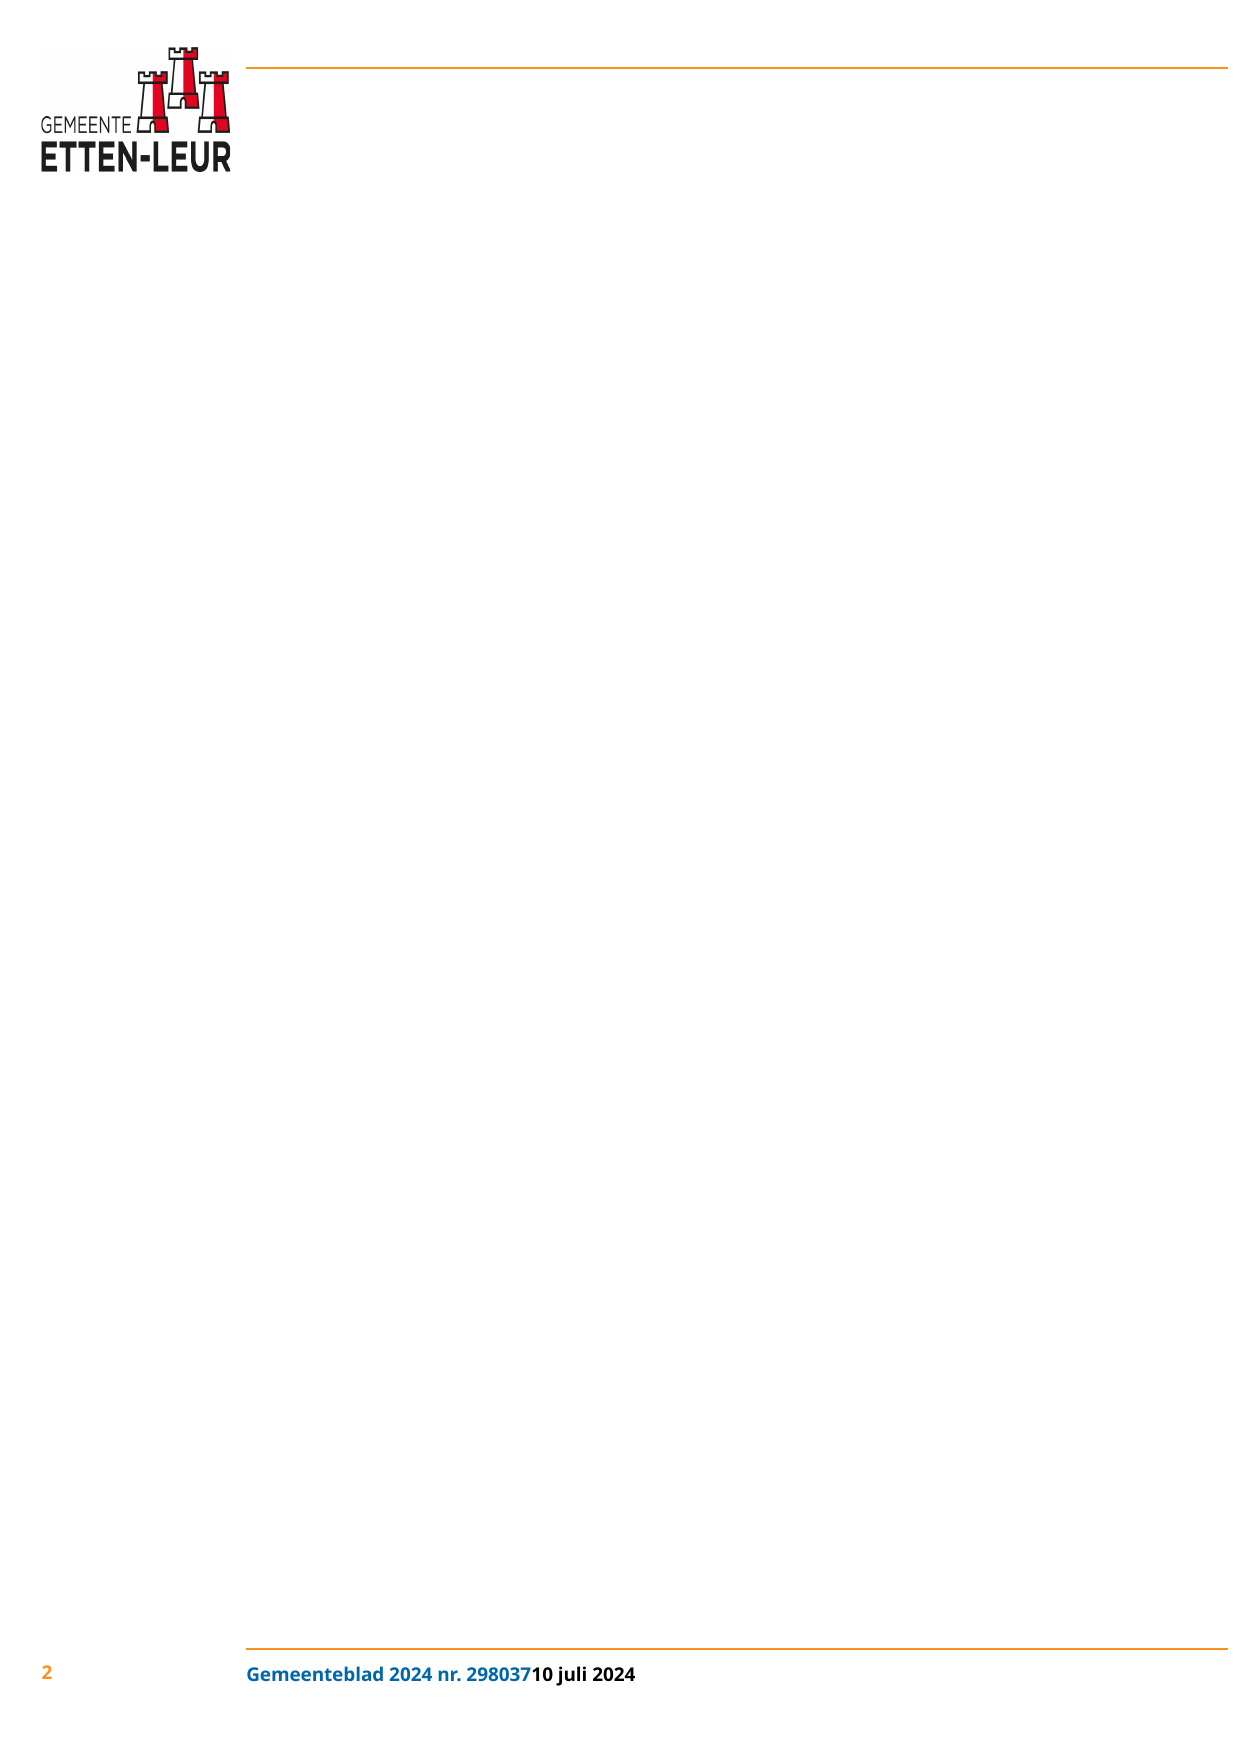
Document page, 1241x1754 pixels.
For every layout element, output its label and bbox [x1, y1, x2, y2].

picture [41, 47, 231, 172]
